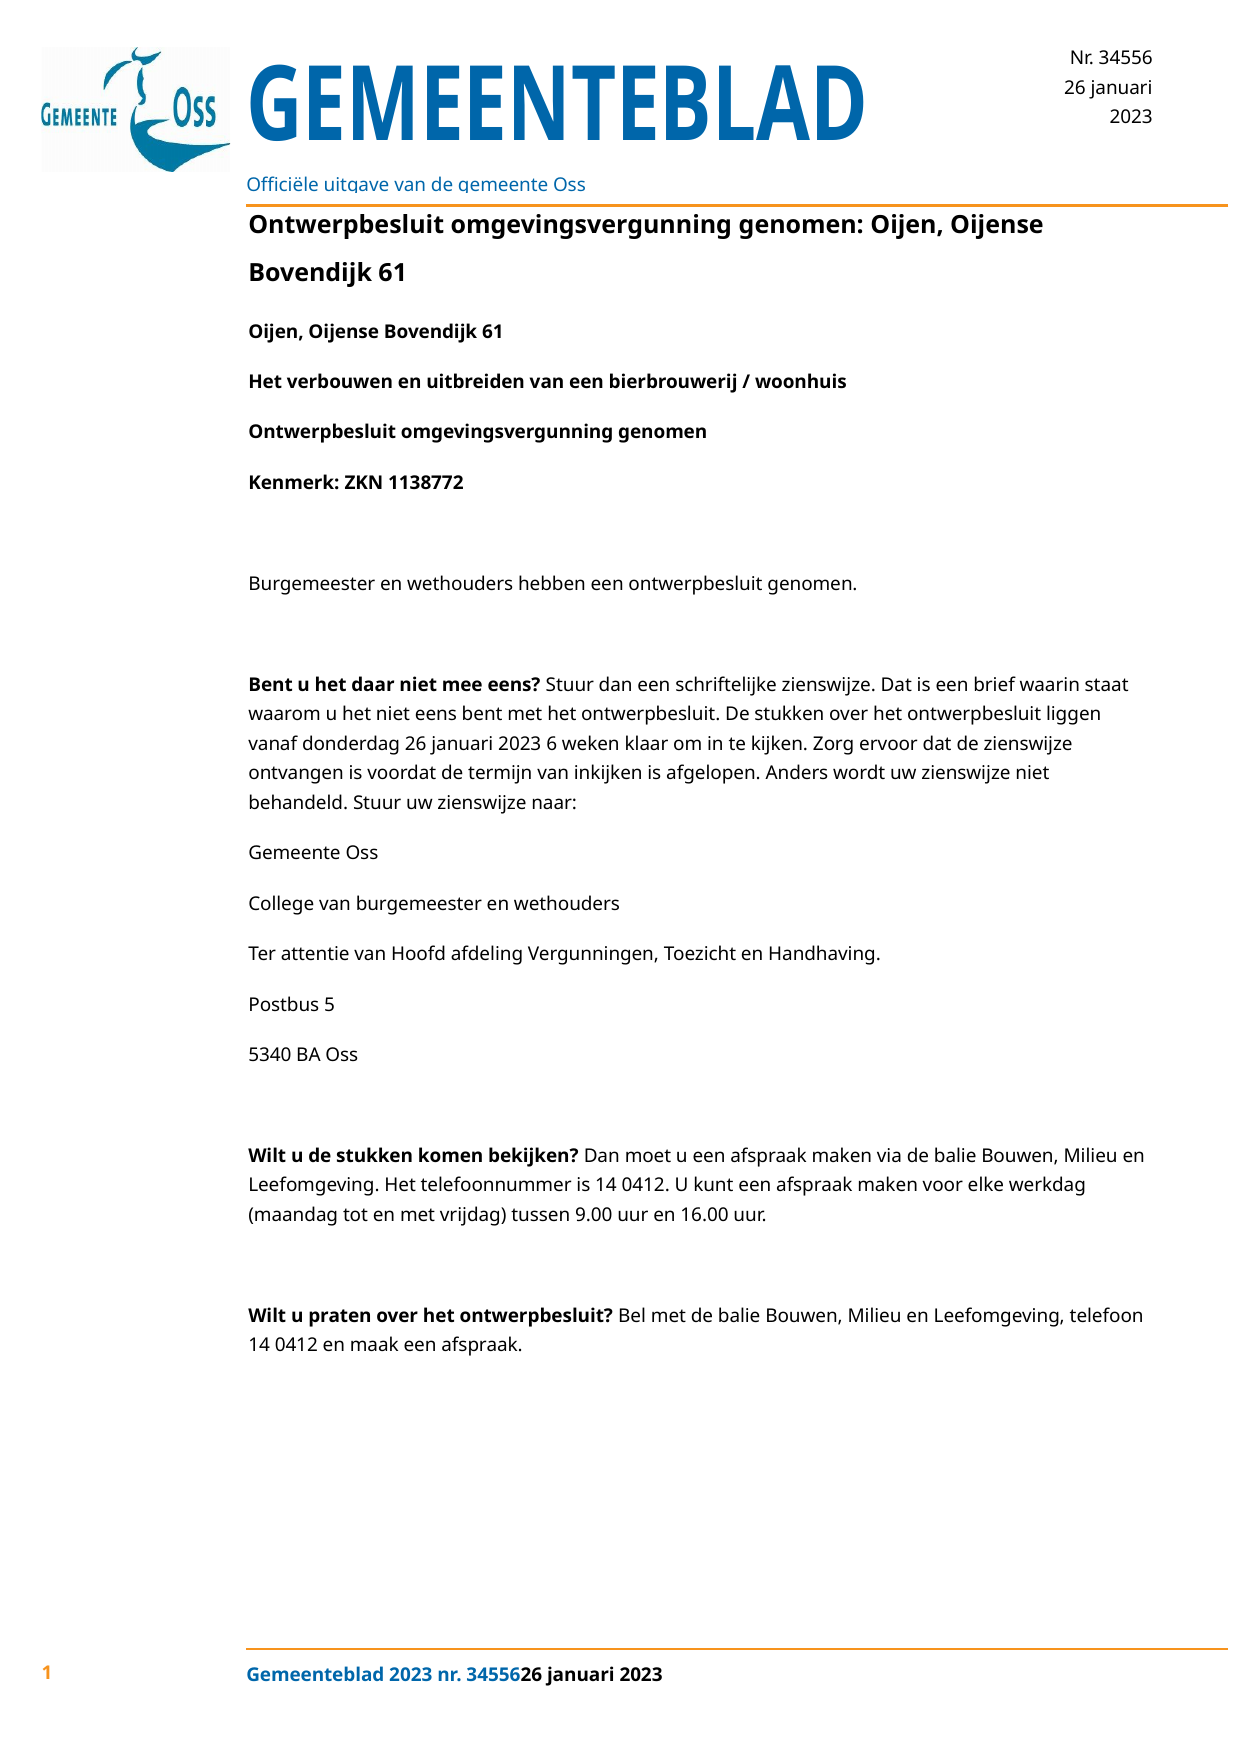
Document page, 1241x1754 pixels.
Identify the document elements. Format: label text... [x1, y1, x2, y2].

text Bent u het daar niet mee eens? Stuur dan een schriftelijke zienswijze. Dat is een brief waarin staat waarom u het niet eens bent met het ontwerpbesluit. De stukken over het ontwerpbesluit liggen vanaf donderdag 26 januari 2023 6 weken klaar om in te kijken. Zorg ervoor dat de zienswijze ontvangen is voordat de termijn van inkijken is afgelopen. Anders wordt uw zienswijze niet behandeld. Stuur uw zienswijze naar: [248, 671, 1152, 815]
text Ter attentie van Hoofd afdeling Vergunningen, Toezicht en Handhaving. [248, 940, 1152, 966]
text Oijen, Oijense Bovendijk 61 [248, 318, 1152, 344]
text Gemeente Oss [248, 839, 1152, 865]
picture [41, 47, 231, 172]
text 5340 BA Oss [248, 1041, 1152, 1067]
text Ontwerpbesluit omgevingsvergunning genomen: Oijen, Oijense Bovendijk 61 [248, 207, 1152, 288]
text Kenmerk: ZKN 1138772 [248, 469, 1152, 495]
text Wilt u de stukken komen bekijken? Dan moet u een afspraak maken via de balie Bouwen, Milieu en Leefomgeving. Het telefoonnummer is 14 0412. U kunt een afspraak maken voor elke werkdag (maandag tot en met vrijdag) tussen 9.00 uur en 16.00 uur. [248, 1142, 1152, 1227]
text Burgemeester en wethouders hebben een ontwerpbesluit genomen. [248, 570, 1152, 596]
text Ontwerpbesluit omgevingsvergunning genomen [248, 419, 1152, 444]
text Het verbouwen en uitbreiden van een bierbrouwerij / woonhuis [248, 368, 1152, 394]
text College van burgemeester en wethouders [248, 890, 1152, 916]
text Wilt u praten over het ontwerpbesluit? Bel met de balie Bouwen, Milieu en Leefomgeving, telefoon 14 0412 en maak een afspraak. [248, 1302, 1152, 1357]
text Postbus 5 [248, 991, 1152, 1017]
